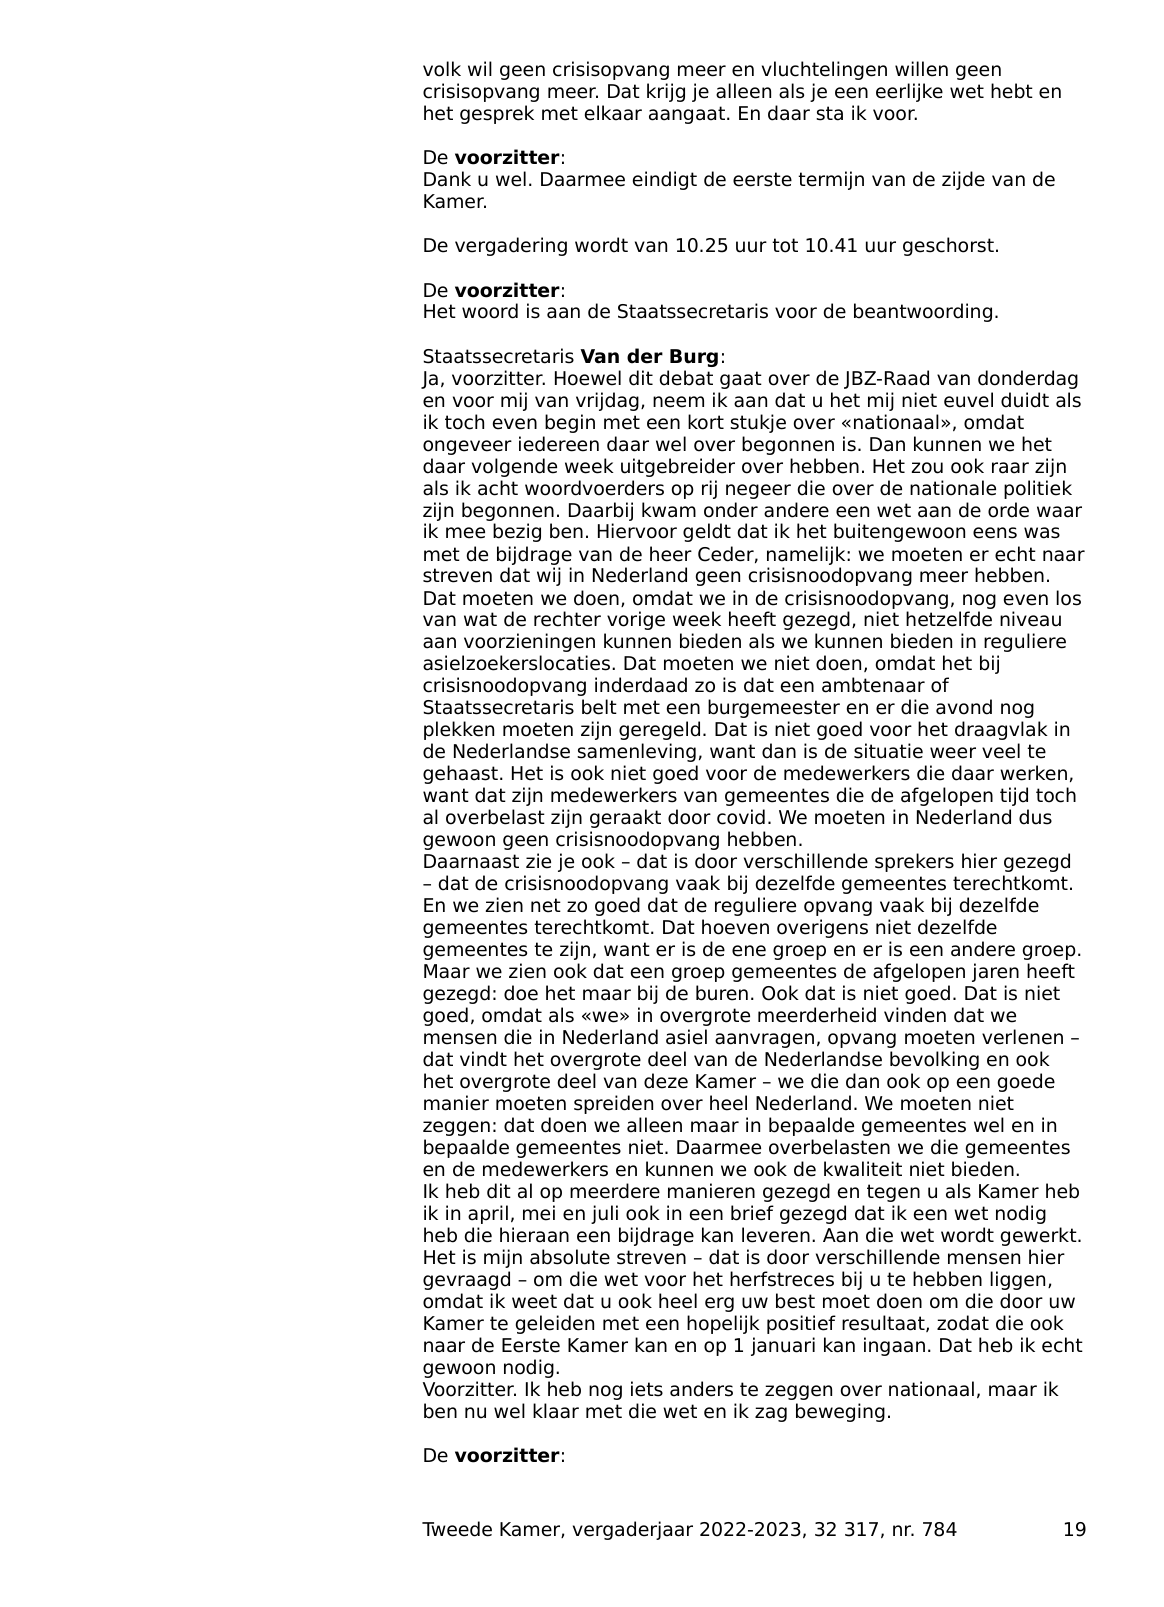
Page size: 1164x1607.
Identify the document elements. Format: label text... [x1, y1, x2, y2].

text De voorzitter: [422, 1445, 1087, 1467]
text De voorzitter: [422, 279, 1087, 301]
text Daarnaast zie je ook – dat is door verschillende sprekers hier gezegd – dat de crisisnoodopvang vaak bij dezelfde gemeentes terechtkomt. En we zien net zo goed dat de reguliere opvang vaak bij dezelfde gemeentes terechtkomt. Dat hoeven overigens niet dezelfde gemeentes te zijn, want er is de ene groep en er is een andere groep. Maar we zien ook dat een groep gemeentes de afgelopen jaren heeft gezegd: doe het maar bij de buren. Ook dat is niet goed. Dat is niet goed, omdat als «we» in overgrote meerderheid vinden dat we mensen die in Nederland asiel aanvragen, opvang moeten verlenen – dat vindt het overgrote deel van de Nederlandse bevolking en ook het overgrote deel van deze Kamer – we die dan ook op een goede manier moeten spreiden over heel Nederland. We moeten niet zeggen: dat doen we alleen maar in bepaalde gemeentes wel en in bepaalde gemeentes niet. Daarmee overbelasten we die gemeentes en de medewerkers en kunnen we ook de kwaliteit niet bieden. [422, 851, 1087, 1181]
text Ja, voorzitter. Hoewel dit debat gaat over de JBZ-Raad van donderdag en voor mij van vrijdag, neem ik aan dat u het mij niet euvel duidt als ik toch even begin met een kort stukje over «nationaal», omdat ongeveer iedereen daar wel over begonnen is. Dan kunnen we het daar volgende week uitgebreider over hebben. Het zou ook raar zijn als ik acht woordvoerders op rij negeer die over de nationale politiek zijn begonnen. Daarbij kwam onder andere een wet aan de orde waar ik mee bezig ben. Hiervoor geldt dat ik het buitengewoon eens was met de bijdrage van de heer Ceder, namelijk: we moeten er echt naar streven dat wij in Nederland geen crisisnoodopvang meer hebben. Dat moeten we doen, omdat we in de crisisnoodopvang, nog even los van wat de rechter vorige week heeft gezegd, niet hetzelfde niveau aan voorzieningen kunnen bieden als we kunnen bieden in reguliere asielzoekerslocaties. Dat moeten we niet doen, omdat het bij crisisnoodopvang inderdaad zo is dat een ambtenaar of Staatssecretaris belt met een burgemeester en er die avond nog plekken moeten zijn geregeld. Dat is niet goed voor het draagvlak in de Nederlandse samenleving, want dan is de situatie weer veel te gehaast. Het is ook niet goed voor de medewerkers die daar werken, want dat zijn medewerkers van gemeentes die de afgelopen tijd toch al overbelast zijn geraakt door covid. We moeten in Nederland dus gewoon geen crisisnoodopvang hebben. [422, 368, 1087, 851]
text Dank u wel. Daarmee eindigt de eerste termijn van de zijde van de Kamer. [422, 169, 1087, 213]
text Voorzitter. Ik heb nog iets anders te zeggen over nationaal, maar ik ben nu wel klaar met die wet en ik zag beweging. [422, 1379, 1087, 1423]
text Staatssecretaris Van der Burg: [422, 346, 1087, 368]
text De vergadering wordt van 10.25 uur tot 10.41 uur geschorst. [422, 235, 1087, 257]
text Ik heb dit al op meerdere manieren gezegd en tegen u als Kamer heb ik in april, mei en juli ook in een brief gezegd dat ik een wet nodig heb die hieraan een bijdrage kan leveren. Aan die wet wordt gewerkt. Het is mijn absolute streven – dat is door verschillende mensen hier gevraagd – om die wet voor het herfstreces bij u te hebben liggen, omdat ik weet dat u ook heel erg uw best moet doen om die door uw Kamer te geleiden met een hopelijk positief resultaat, zodat die ook naar de Eerste Kamer kan en op 1 januari kan ingaan. Dat heb ik echt gewoon nodig. [422, 1181, 1087, 1379]
text volk wil geen crisisopvang meer en vluchtelingen willen geen crisisopvang meer. Dat krijg je alleen als je een eerlijke wet hebt en het gesprek met elkaar aangaat. En daar sta ik voor. [422, 59, 1087, 125]
text De voorzitter: [422, 147, 1087, 169]
text Het woord is aan de Staatssecretaris voor de beantwoording. [422, 301, 1087, 323]
